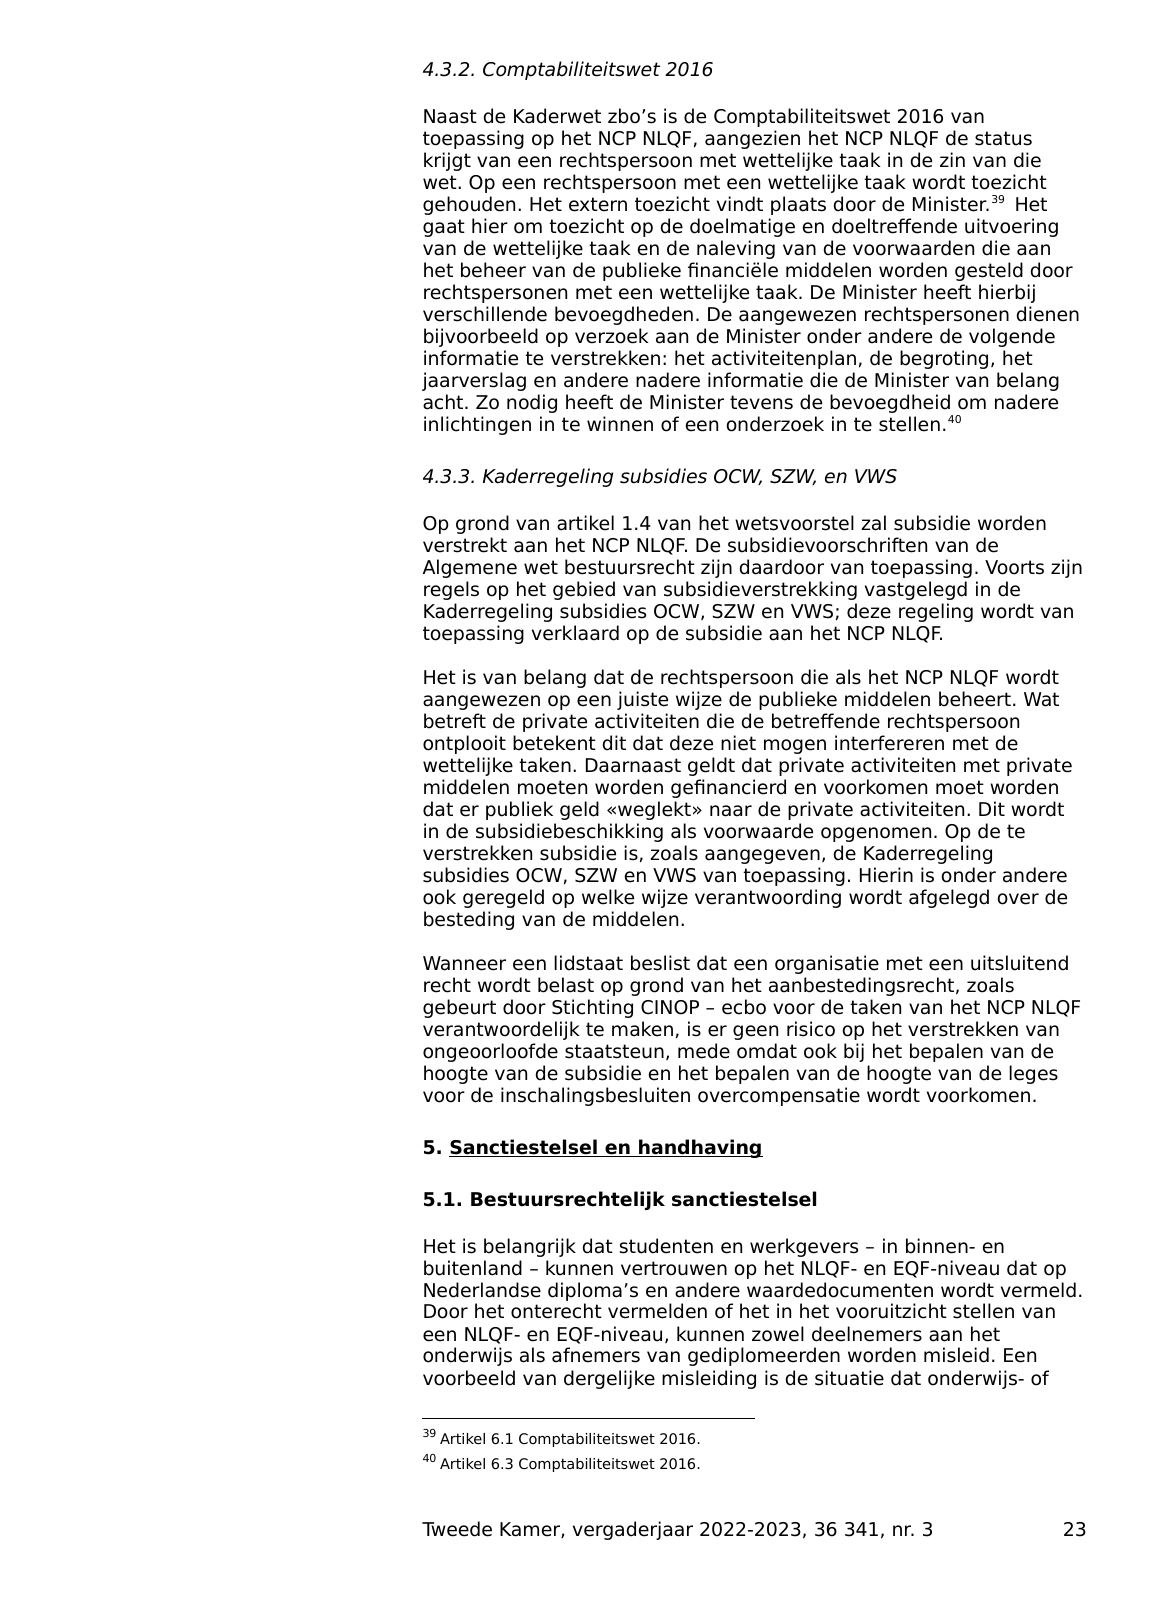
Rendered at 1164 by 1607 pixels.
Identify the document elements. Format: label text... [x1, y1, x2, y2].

text Artikel 6.3 Comptabiliteitswet 2016. [422, 1452, 1087, 1474]
subtitle 4.3.2. Comptabiliteitswet 2016 [422, 59, 1087, 81]
text Het is belangrijk dat studenten en werkgevers – in binnen- en buitenland – kunnen vertrouwen op het NLQF- en EQF-niveau dat op Nederlandse diploma’s en andere waardedocumenten wordt vermeld. Door het onterecht vermelden of het in het vooruitzicht stellen van een NLQF- en EQF-niveau, kunnen zowel deelnemers aan het onderwijs als afnemers van gediplomeerden worden misleid. Een voorbeeld van dergelijke misleiding is de situatie dat onderwijs- of [422, 1236, 1087, 1389]
subtitle 4.3.3. Kaderregeling subsidies OCW, SZW, en VWS [422, 466, 1087, 488]
text Artikel 6.1 Comptabiliteitswet 2016. [422, 1427, 1087, 1449]
text Wanneer een lidstaat beslist dat een organisatie met een uitsluitend recht wordt belast op grond van het aanbestedingsrecht, zoals gebeurt door Stichting CINOP – ecbo voor de taken van het NCP NLQF verantwoordelijk te maken, is er geen risico op het verstrekken van ongeoorloofde staatsteun, mede omdat ook bij het bepalen van de hoogte van de subsidie en het bepalen van de hoogte van de leges voor de inschalingsbesluiten overcompensatie wordt voorkomen. [422, 953, 1087, 1107]
text Het is van belang dat de rechtspersoon die als het NCP NLQF wordt aangewezen op een juiste wijze de publieke middelen beheert. Wat betreft de private activiteiten die de betreffende rechtspersoon ontplooit betekent dit dat deze niet mogen interfereren met de wettelijke taken. Daarnaast geldt dat private activiteiten met private middelen moeten worden gefinancierd en voorkomen moet worden dat er publiek geld «weglekt» naar de private activiteiten. Dit wordt in de subsidiebeschikking als voorwaarde opgenomen. Op de te verstrekken subsidie is, zoals aangegeven, de Kaderregeling subsidies OCW, SZW en VWS van toepassing. Hierin is onder andere ook geregeld op welke wijze verantwoording wordt afgelegd over de besteding van de middelen. [422, 667, 1087, 931]
subtitle 5.1. Bestuursrechtelijk sanctiestelsel [422, 1188, 1087, 1211]
text Naast de Kaderwet zbo’s is de Comptabiliteitswet 2016 van toepassing op het NCP NLQF, aangezien het NCP NLQF de status krijgt van een rechtspersoon met wettelijke taak in de zin van die wet. Op een rechtspersoon met een wettelijke taak wordt toezicht gehouden. Het extern toezicht vindt plaats door de Minister. Het gaat hier om toezicht op de doelmatige en doeltreffende uitvoering van de wettelijke taak en de naleving van de voorwaarden die aan het beheer van de publieke financiële middelen worden gesteld door rechtspersonen met een wettelijke taak. De Minister heeft hierbij verschillende bevoegdheden. De aangewezen rechtspersonen dienen bijvoorbeeld op verzoek aan de Minister onder andere de volgende informatie te verstrekken: het activiteitenplan, de begroting, het jaarverslag en andere nadere informatie die de Minister van belang acht. Zo nodig heeft de Minister tevens de bevoegdheid om nadere inlichtingen in te winnen of een onderzoek in te stellen. [422, 106, 1087, 436]
text Op grond van artikel 1.4 van het wetsvoorstel zal subsidie worden verstrekt aan het NCP NLQF. De subsidievoorschriften van de Algemene wet bestuursrecht zijn daardoor van toepassing. Voorts zijn regels op het gebied van subsidieverstrekking vastgelegd in de Kaderregeling subsidies OCW, SZW en VWS; deze regeling wordt van toepassing verklaard op de subsidie aan het NCP NLQF. [422, 513, 1087, 644]
subtitle 5. Sanctiestelsel en handhaving [422, 1137, 1087, 1158]
